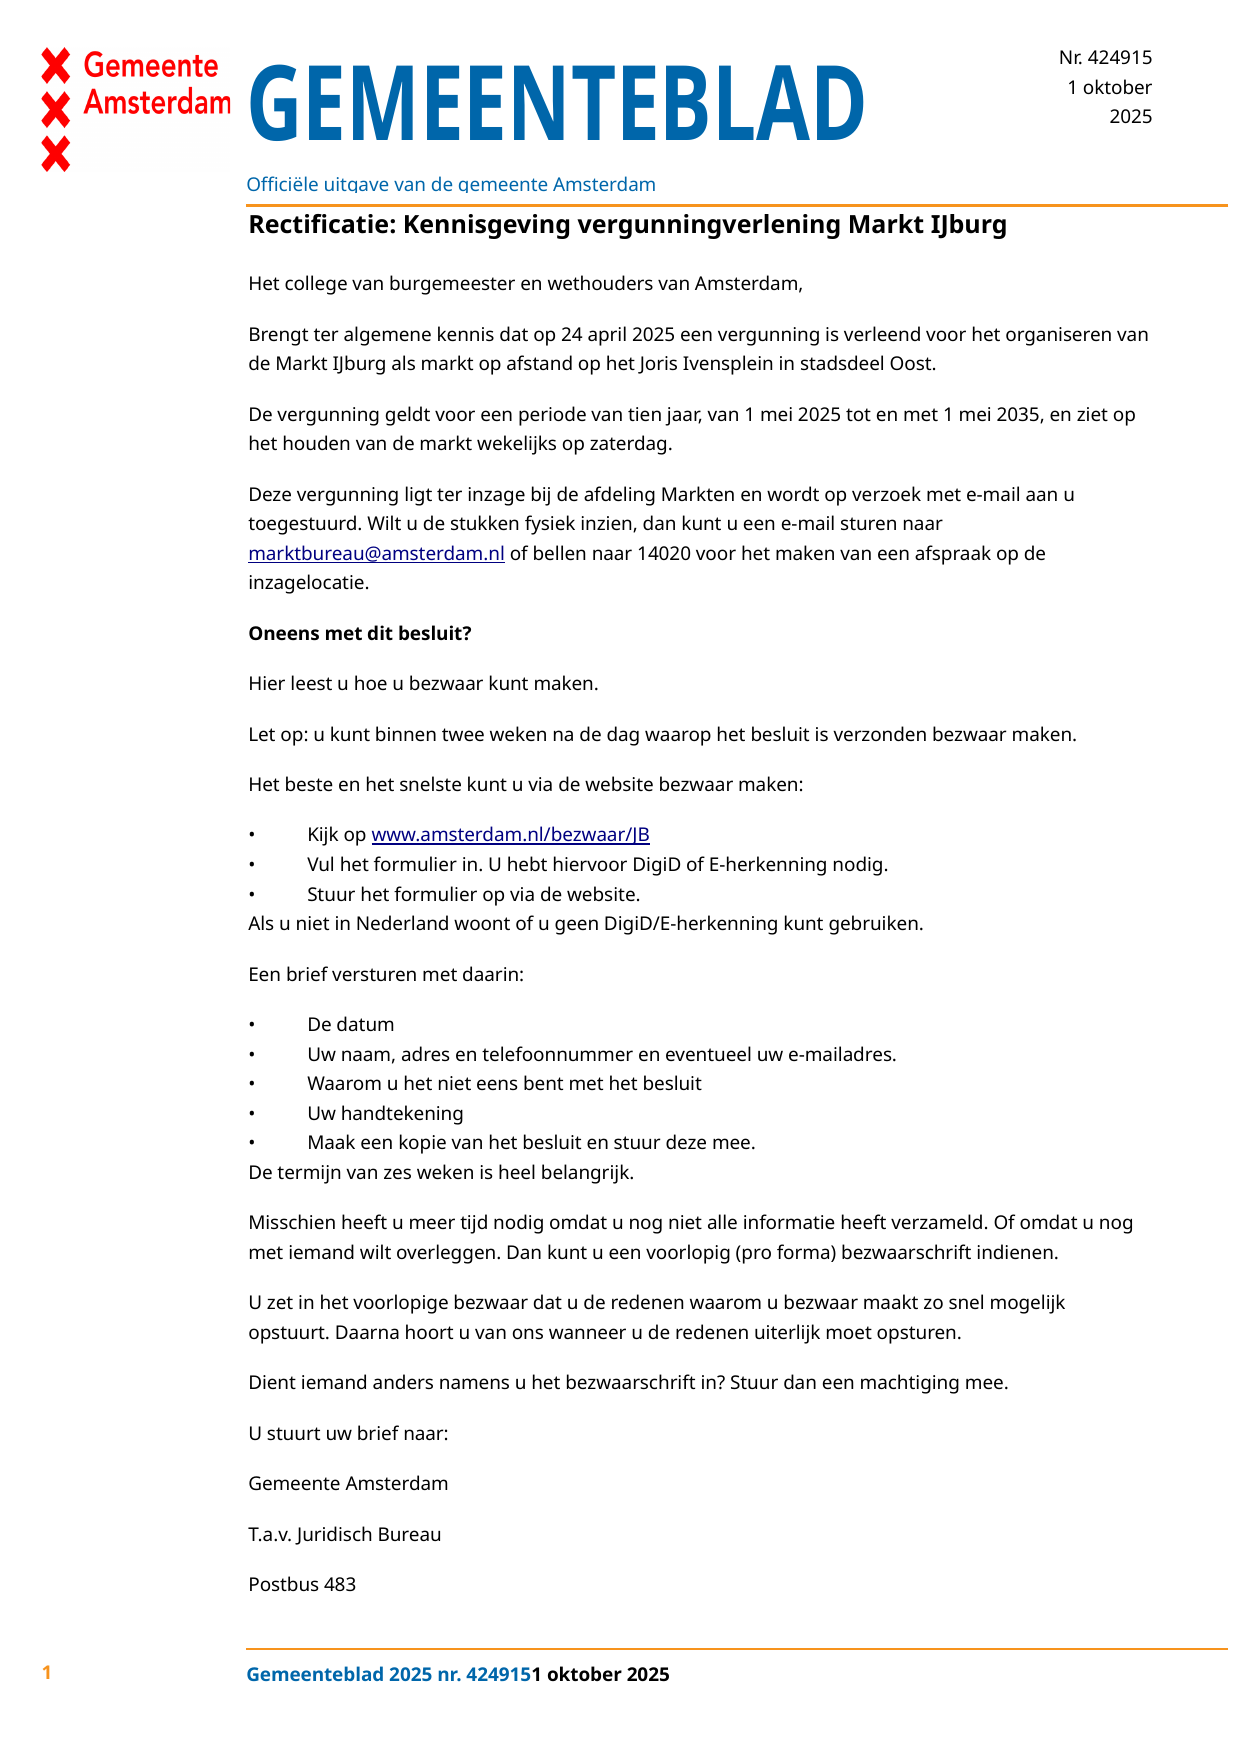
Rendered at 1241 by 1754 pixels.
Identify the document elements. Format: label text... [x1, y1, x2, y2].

text Oneens met dit besluit? [248, 620, 1152, 646]
list Kijk op www.amsterdam.nl/bezwaar/JB [248, 822, 1152, 847]
list Uw naam, adres en telefoonnummer en eventueel uw e-mailadres. [248, 1041, 1152, 1066]
text U stuurt uw brief naar: [248, 1420, 1152, 1446]
text Let op: u kunt binnen twee weken na de dag waarop het besluit is verzonden bezwaar maken. [248, 721, 1152, 746]
text Het college van burgemeester en wethouders van Amsterdam, [248, 270, 1152, 296]
text De termijn van zes weken is heel belangrijk. [248, 1159, 1152, 1185]
text T.a.v. Juridisch Bureau [248, 1521, 1152, 1546]
text Dient iemand anders namens u het bezwaarschrift in? Stuur dan een machtiging mee. [248, 1369, 1152, 1395]
text Het beste en het snelste kunt u via de website bezwaar maken: [248, 771, 1152, 797]
list Waarom u het niet eens bent met het besluit [248, 1070, 1152, 1096]
text Deze vergunning ligt ter inzage bij de afdeling Markten en wordt op verzoek met e-mail aan u toegestuurd. Wilt u de stukken fysiek inzien, dan kunt u een e-mail sturen naar marktbureau@amsterdam.nl of bellen naar 14020 voor het maken van een afspraak op de inzagelocatie. [248, 481, 1152, 595]
text Rectificatie: Kennisgeving vergunningverlening Markt IJburg [248, 207, 1152, 241]
text Als u niet in Nederland woont of u geen DigiD/E-herkenning kunt gebruiken. [248, 910, 1152, 936]
list Vul het formulier in. U hebt hiervoor DigiD of E-herkenning nodig. [248, 851, 1152, 877]
text Postbus 483 [248, 1571, 1152, 1597]
list De datum [248, 1011, 1152, 1037]
list Maak een kopie van het besluit en stuur deze mee. [248, 1129, 1152, 1155]
text Gemeente Amsterdam [248, 1470, 1152, 1496]
picture [41, 47, 231, 172]
text U zet in het voorlopige bezwaar dat u de redenen waarom u bezwaar maakt zo snel mogelijk opstuurt. Daarna hoort u van ons wanneer u de redenen uiterlijk moet opsturen. [248, 1289, 1152, 1345]
list Stuur het formulier op via de website. [248, 881, 1152, 906]
text Een brief versturen met daarin: [248, 961, 1152, 986]
list Uw handtekening [248, 1100, 1152, 1126]
text De vergunning geldt voor een periode van tien jaar, van 1 mei 2025 tot en met 1 mei 2035, en ziet op het houden van de markt wekelijks op zaterdag. [248, 401, 1152, 456]
text Misschien heeft u meer tijd nodig omdat u nog niet alle informatie heeft verzameld. Of omdat u nog met iemand wilt overleggen. Dan kunt u een voorlopig (pro forma) bezwaarschrift indienen. [248, 1209, 1152, 1265]
text Hier leest u hoe u bezwaar kunt maken. [248, 670, 1152, 696]
text Brengt ter algemene kennis dat op 24 april 2025 een vergunning is verleend voor het organiseren van de Markt IJburg als markt op afstand op het Joris Ivensplein in stadsdeel Oost. [248, 321, 1152, 376]
